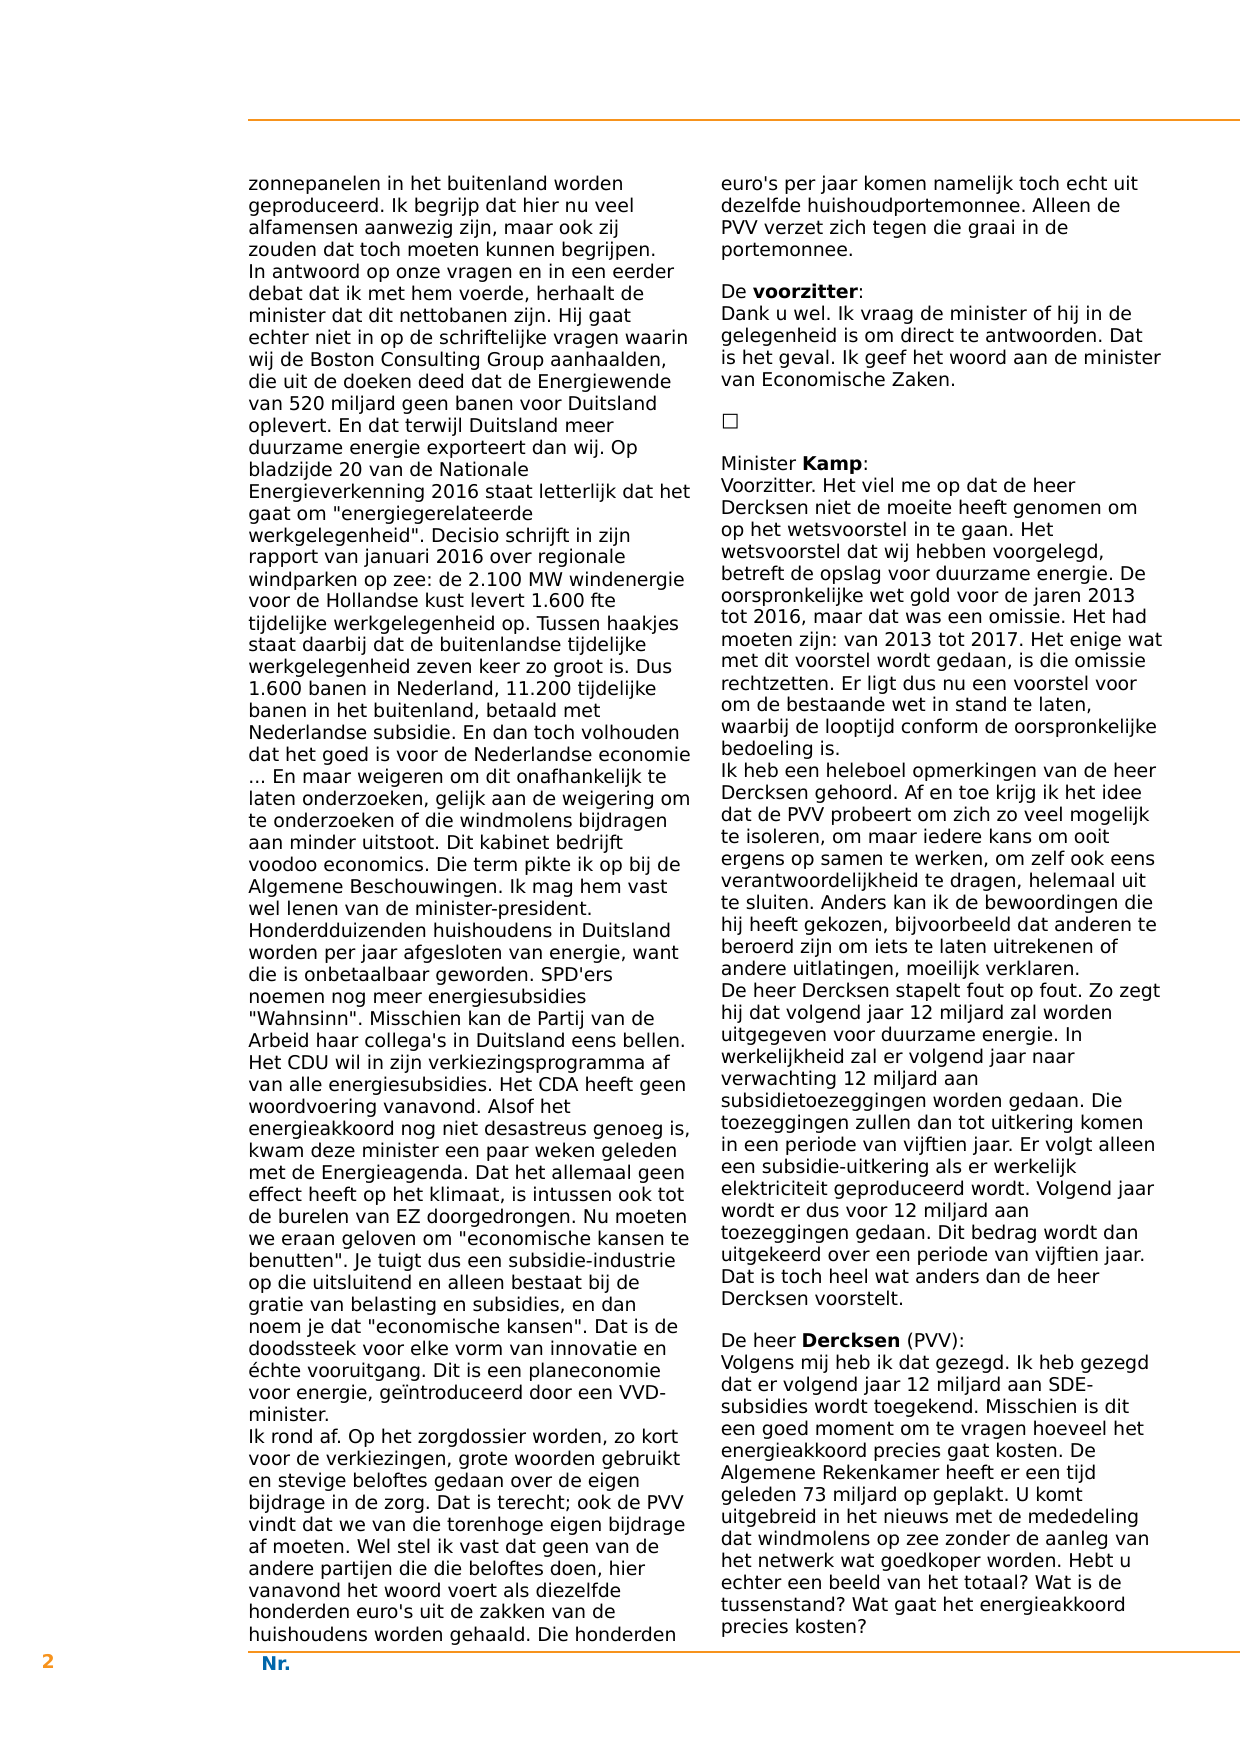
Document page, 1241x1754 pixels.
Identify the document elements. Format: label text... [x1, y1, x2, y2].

text zonnepanelen in het buitenland worden geproduceerd. Ik begrijp dat hier nu veel alfamensen aanwezig zijn, maar ook zij zouden dat toch moeten kunnen begrijpen. [248, 173, 691, 261]
text Ik heb een heleboel opmerkingen van de heer Dercksen gehoord. Af en toe krijg ik het idee dat de PVV probeert om zich zo veel mogelijk te isoleren, om maar iedere kans om ooit ergens op samen te werken, om zelf ook eens verantwoordelijkheid te dragen, helemaal uit te sluiten. Anders kan ik de bewoordingen die hij heeft gekozen, bijvoorbeeld dat anderen te beroerd zijn om iets te laten uitrekenen of andere uitlatingen, moeilijk verklaren. [721, 760, 1163, 980]
text De heer Dercksen (PVV): [721, 1330, 1163, 1352]
text Voorzitter. Het viel me op dat de heer Dercksen niet de moeite heeft genomen om op het wetsvoorstel in te gaan. Het wetsvoorstel dat wij hebben voorgelegd, betreft de opslag voor duurzame energie. De oorspronkelijke wet gold voor de jaren 2013 tot 2016, maar dat was een omissie. Het had moeten zijn: van 2013 tot 2017. Het enige wat met dit voorstel wordt gedaan, is die omissie rechtzetten. Er ligt dus nu een voorstel voor om de bestaande wet in stand te laten, waarbij de looptijd conform de oorspronkelijke bedoeling is. [721, 474, 1163, 760]
text Honderdduizenden huishoudens in Duitsland worden per jaar afgesloten van energie, want die is onbetaalbaar geworden. SPD'ers noemen nog meer energiesubsidies "Wahnsinn". Misschien kan de Partij van de Arbeid haar collega's in Duitsland eens bellen. Het CDU wil in zijn verkiezingsprogramma af van alle energiesubsidies. Het CDA heeft geen woordvoering vanavond. Alsof het energieakkoord nog niet desastreus genoeg is, kwam deze minister een paar weken geleden met de Energieagenda. Dat het allemaal geen effect heeft op het klimaat, is intussen ook tot de burelen van EZ doorgedrongen. Nu moeten we eraan geloven om "economische kansen te benutten". Je tuigt dus een subsidie-industrie op die uitsluitend en alleen bestaat bij de gratie van belasting en subsidies, en dan noem je dat "economische kansen". Dat is de doodssteek voor elke vorm van innovatie en échte vooruitgang. Dit is een planeconomie voor energie, geïntroduceerd door een VVD-minister. [248, 920, 691, 1426]
text Volgens mij heb ik dat gezegd. Ik heb gezegd dat er volgend jaar 12 miljard aan SDE-subsidies wordt toegekend. Misschien is dit een goed moment om te vragen hoeveel het energieakkoord precies gaat kosten. De Algemene Rekenkamer heeft er een tijd geleden 73 miljard op geplakt. U komt uitgebreid in het nieuws met de mededeling dat windmolens op zee zonder de aanleg van het netwerk wat goedkoper worden. Hebt u echter een beeld van het totaal? Wat is de tussenstand? Wat gaat het energieakkoord precies kosten? [721, 1352, 1163, 1637]
text euro's per jaar komen namelijk toch echt uit dezelfde huishoudportemonnee. Alleen de PVV verzet zich tegen die graai in de portemonnee. [721, 173, 1163, 261]
text Dank u wel. Ik vraag de minister of hij in de gelegenheid is om direct te antwoorden. Dat is het geval. Ik geef het woord aan de minister van Economische Zaken. [721, 303, 1163, 391]
text De heer Dercksen stapelt fout op fout. Zo zegt hij dat volgend jaar 12 miljard zal worden uitgegeven voor duurzame energie. In werkelijkheid zal er volgend jaar naar verwachting 12 miljard aan subsidietoezeggingen worden gedaan. Die toezeggingen zullen dan tot uitkering komen in een periode van vijftien jaar. Er volgt alleen een subsidie-uitkering als er werkelijk elektriciteit geproduceerd wordt. Volgend jaar wordt er dus voor 12 miljard aan toezeggingen gedaan. Dit bedrag wordt dan uitgekeerd over een periode van vijftien jaar. Dat is toch heel wat anders dan de heer Dercksen voorstelt. [721, 980, 1163, 1310]
text De voorzitter: [721, 281, 1163, 303]
text Ik rond af. Op het zorgdossier worden, zo kort voor de verkiezingen, grote woorden gebruikt en stevige beloftes gedaan over de eigen bijdrage in de zorg. Dat is terecht; ook de PVV vindt dat we van die torenhoge eigen bijdrage af moeten. Wel stel ik vast dat geen van de andere partijen die die beloftes doen, hier vanavond het woord voert als diezelfde honderden euro's uit de zakken van de huishoudens worden gehaald. Die honderden [248, 1426, 691, 1645]
text Minister Kamp: [721, 453, 1163, 474]
text ⬜ [721, 411, 1163, 433]
text In antwoord op onze vragen en in een eerder debat dat ik met hem voerde, herhaalt de minister dat dit nettobanen zijn. Hij gaat echter niet in op de schriftelijke vragen waarin wij de Boston Consulting Group aanhaalden, die uit de doeken deed dat de Energiewende van 520 miljard geen banen voor Duitsland oplevert. En dat terwijl Duitsland meer duurzame energie exporteert dan wij. Op bladzijde 20 van de Nationale Energieverkenning 2016 staat letterlijk dat het gaat om "energiegerelateerde werkgelegenheid". Decisio schrijft in zijn rapport van januari 2016 over regionale windparken op zee: de 2.100 MW windenergie voor de Hollandse kust levert 1.600 fte tijdelijke werkgelegenheid op. Tussen haakjes staat daarbij dat de buitenlandse tijdelijke werkgelegenheid zeven keer zo groot is. Dus 1.600 banen in Nederland, 11.200 tijdelijke banen in het buitenland, betaald met Nederlandse subsidie. En dan toch volhouden dat het goed is voor de Nederlandse economie ... En maar weigeren om dit onafhankelijk te laten onderzoeken, gelijk aan de weigering om te onderzoeken of die windmolens bijdragen aan minder uitstoot. Dit kabinet bedrijft voodoo economics. Die term pikte ik op bij de Algemene Beschouwingen. Ik mag hem vast wel lenen van de minister-president. [248, 261, 691, 920]
